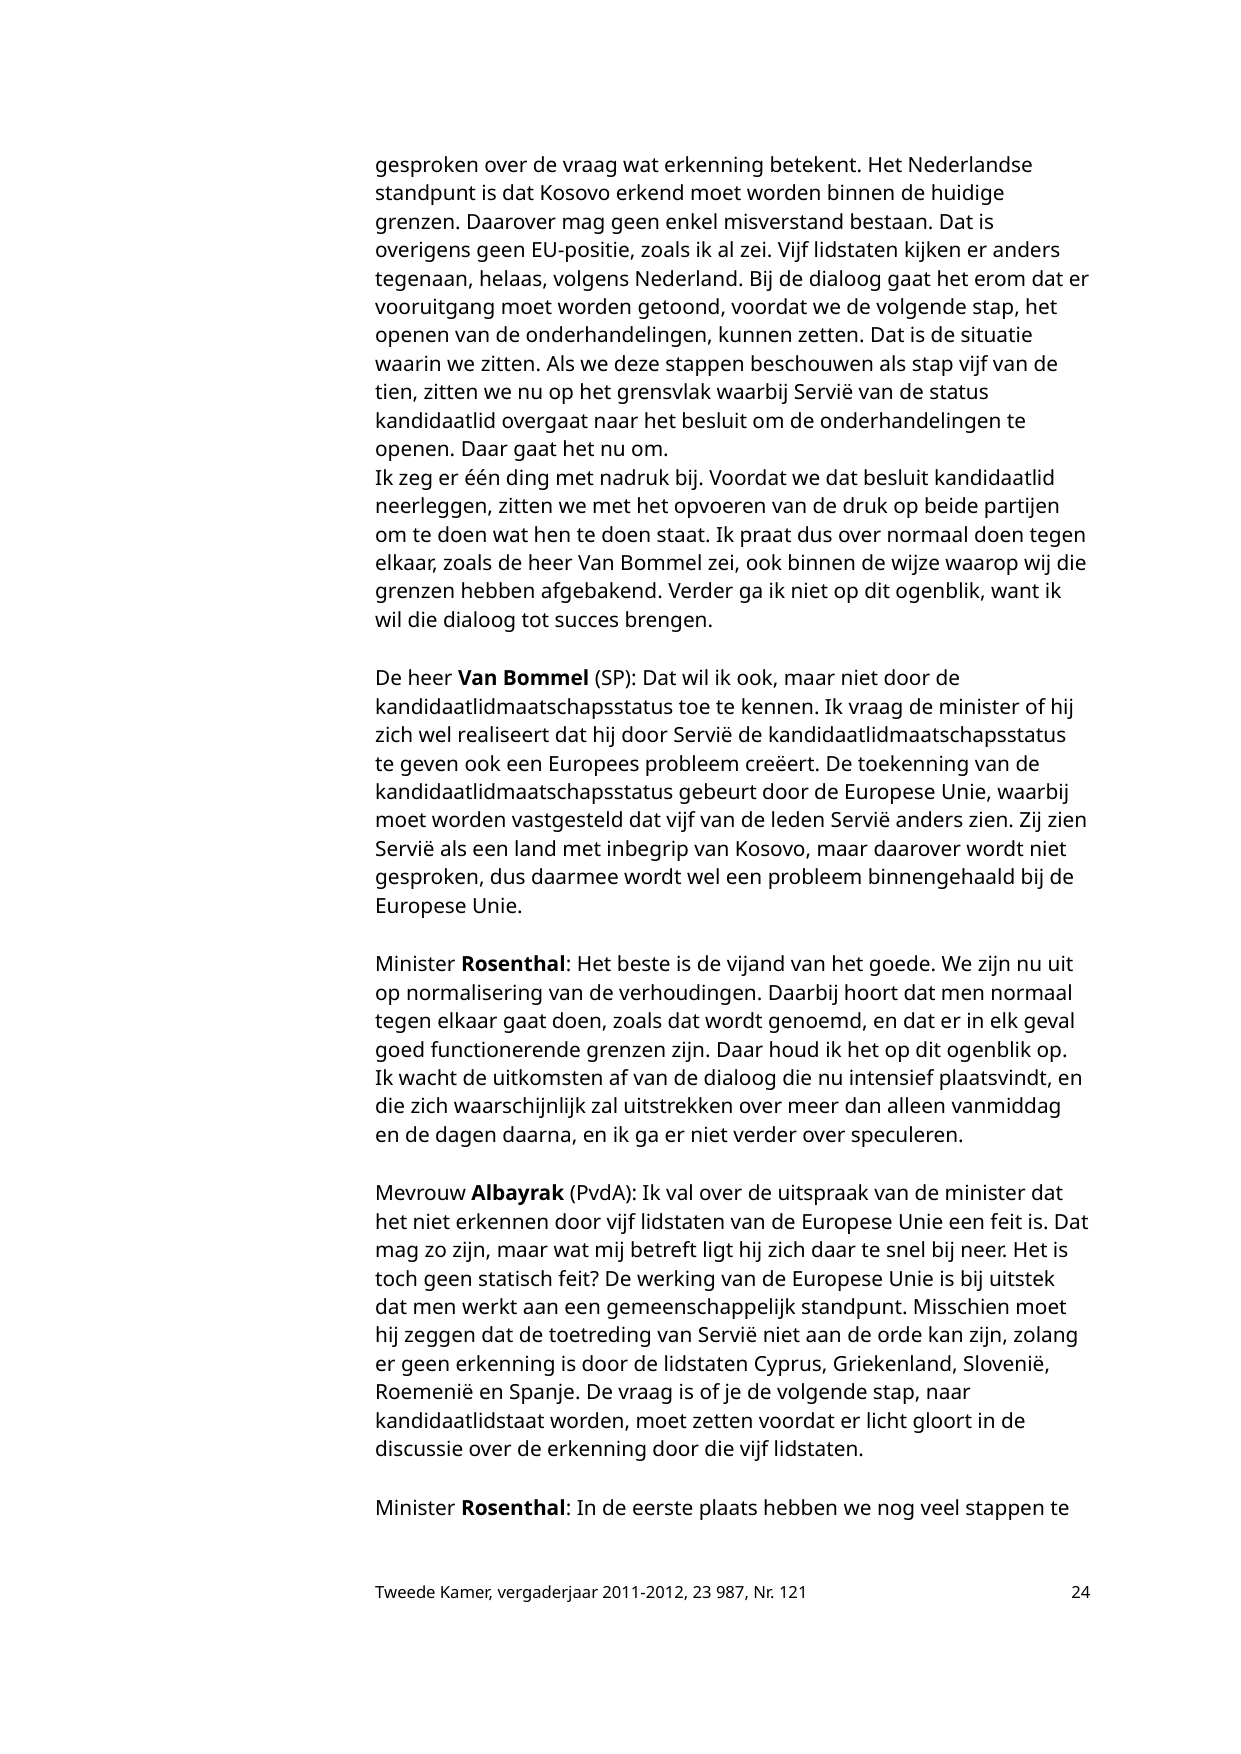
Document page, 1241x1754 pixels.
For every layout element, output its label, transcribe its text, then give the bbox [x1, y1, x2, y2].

text Mevrouw Albayrak (PvdA): Ik val over de uitspraak van de minister dat het niet erkennen door vijf lidstaten van de Europese Unie een feit is. Dat mag zo zijn, maar wat mij betreft ligt hij zich daar te snel bij neer. Het is toch geen statisch feit? De werking van de Europese Unie is bij uitstek dat men werkt aan een gemeenschappelijk standpunt. Misschien moet hij zeggen dat de toetreding van Servië niet aan de orde kan zijn, zolang er geen erkenning is door de lidstaten Cyprus, Griekenland, Slovenië, Roemenië en Spanje. De vraag is of je de volgende stap, naar kandidaatlidstaat worden, moet zetten voordat er licht gloort in de discussie over de erkenning door die vijf lidstaten. [375, 1178, 1090, 1463]
text Ik zeg er één ding met nadruk bij. Voordat we dat besluit kandidaatlid neerleggen, zitten we met het opvoeren van de druk op beide partijen om te doen wat hen te doen staat. Ik praat dus over normaal doen tegen elkaar, zoals de heer Van Bommel zei, ook binnen de wijze waarop wij die grenzen hebben afgebakend. Verder ga ik niet op dit ogenblik, want ik wil die dialoog tot succes brengen. [375, 463, 1090, 633]
text Minister Rosenthal: In de eerste plaats hebben we nog veel stappen te [375, 1493, 1090, 1521]
text gesproken over de vraag wat erkenning betekent. Het Nederlandse standpunt is dat Kosovo erkend moet worden binnen de huidige grenzen. Daarover mag geen enkel misverstand bestaan. Dat is overigens geen EU-positie, zoals ik al zei. Vijf lidstaten kijken er anders tegenaan, helaas, volgens Nederland. Bij de dialoog gaat het erom dat er vooruitgang moet worden getoond, voordat we de volgende stap, het openen van de onderhandelingen, kunnen zetten. Dat is de situatie waarin we zitten. Als we deze stappen beschouwen als stap vijf van de tien, zitten we nu op het grensvlak waarbij Servië van de status kandidaatlid overgaat naar het besluit om de onderhandelingen te openen. Daar gaat het nu om. [375, 150, 1090, 463]
text Minister Rosenthal: Het beste is de vijand van het goede. We zijn nu uit op normalisering van de verhoudingen. Daarbij hoort dat men normaal tegen elkaar gaat doen, zoals dat wordt genoemd, en dat er in elk geval goed functionerende grenzen zijn. Daar houd ik het op dit ogenblik op. Ik wacht de uitkomsten af van de dialoog die nu intensief plaatsvindt, en die zich waarschijnlijk zal uitstrekken over meer dan alleen vanmiddag en de dagen daarna, en ik ga er niet verder over speculeren. [375, 949, 1090, 1148]
text De heer Van Bommel (SP): Dat wil ik ook, maar niet door de kandidaatlidmaatschapsstatus toe te kennen. Ik vraag de minister of hij zich wel realiseert dat hij door Servië de kandidaatlidmaatschapsstatus te geven ook een Europees probleem creëert. De toekenning van de kandidaatlidmaatschapsstatus gebeurt door de Europese Unie, waarbij moet worden vastgesteld dat vijf van de leden Servië anders zien. Zij zien Servië als een land met inbegrip van Kosovo, maar daarover wordt niet gesproken, dus daarmee wordt wel een probleem binnengehaald bij de Europese Unie. [375, 663, 1090, 919]
